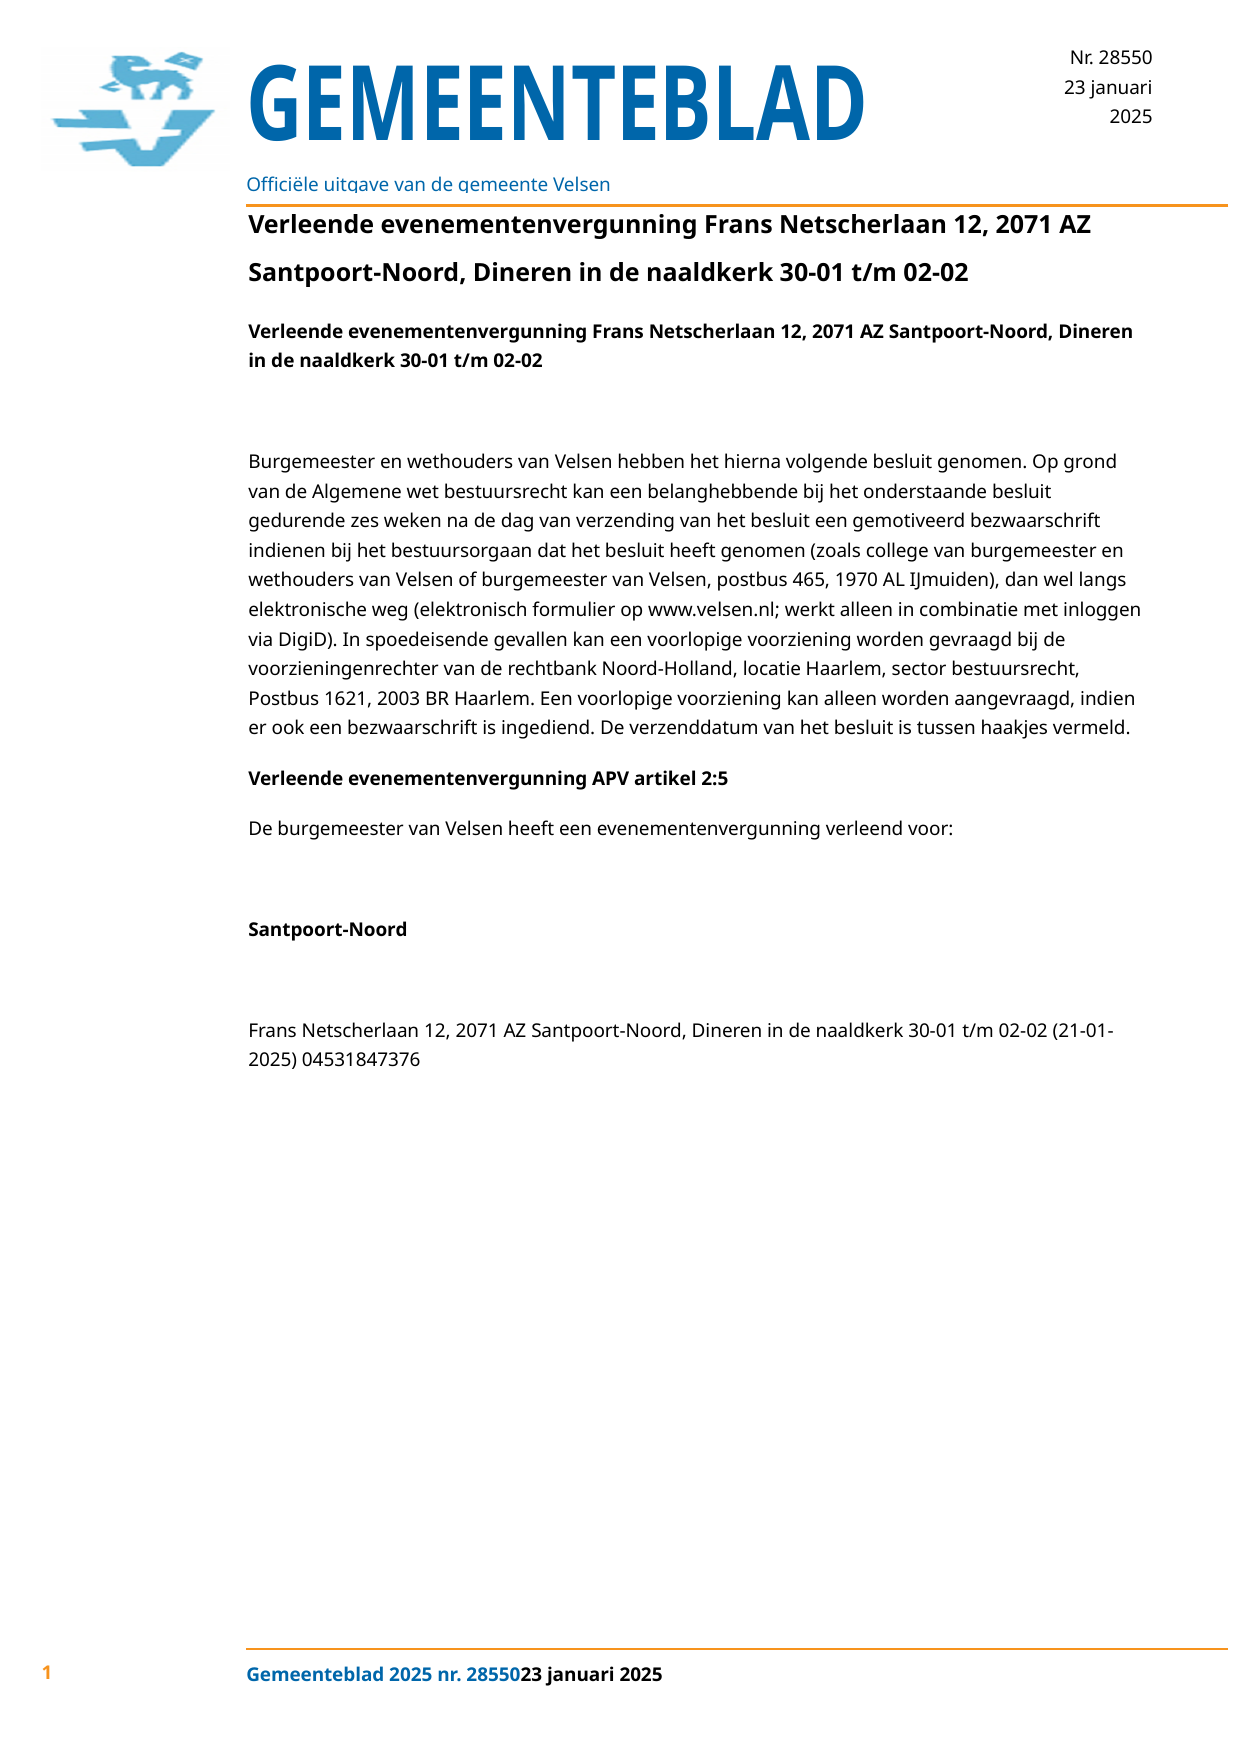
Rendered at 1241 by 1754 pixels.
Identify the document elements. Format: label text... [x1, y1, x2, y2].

text Santpoort-Noord [248, 916, 1152, 942]
text Verleende evenementenvergunning Frans Netscherlaan 12, 2071 AZ Santpoort-Noord, Dineren in de naaldkerk 30-01 t/m 02-02 [248, 207, 1152, 288]
text Frans Netscherlaan 12, 2071 AZ Santpoort-Noord, Dineren in de naaldkerk 30-01 t/m 02-02 (21-01-2025) 04531847376 [248, 1017, 1152, 1072]
picture [41, 47, 231, 172]
text Verleende evenementenvergunning APV artikel 2:5 [248, 765, 1152, 791]
text Burgemeester en wethouders van Velsen hebben het hierna volgende besluit genomen. Op grond van de Algemene wet bestuursrecht kan een belanghebbende bij het onderstaande besluit gedurende zes weken na de dag van verzending van het besluit een gemotiveerd bezwaarschrift indienen bij het bestuursorgaan dat het besluit heeft genomen (zoals college van burgemeester en wethouders van Velsen of burgemeester van Velsen, postbus 465, 1970 AL IJmuiden), dan wel langs elektronische weg (elektronisch formulier op www.velsen.nl; werkt alleen in combinatie met inloggen via DigiD). In spoedeisende gevallen kan een voorlopige voorziening worden gevraagd bij de voorzieningenrechter van de rechtbank Noord-Holland, locatie Haarlem, sector bestuursrecht, Postbus 1621, 2003 BR Haarlem. Een voorlopige voorziening kan alleen worden aangevraagd, indien er ook een bezwaarschrift is ingediend. De verzenddatum van het besluit is tussen haakjes vermeld. [248, 448, 1152, 740]
text De burgemeester van Velsen heeft een evenementenvergunning verleend voor: [248, 815, 1152, 841]
text Verleende evenementenvergunning Frans Netscherlaan 12, 2071 AZ Santpoort-Noord, Dineren in de naaldkerk 30-01 t/m 02-02 [248, 318, 1152, 373]
